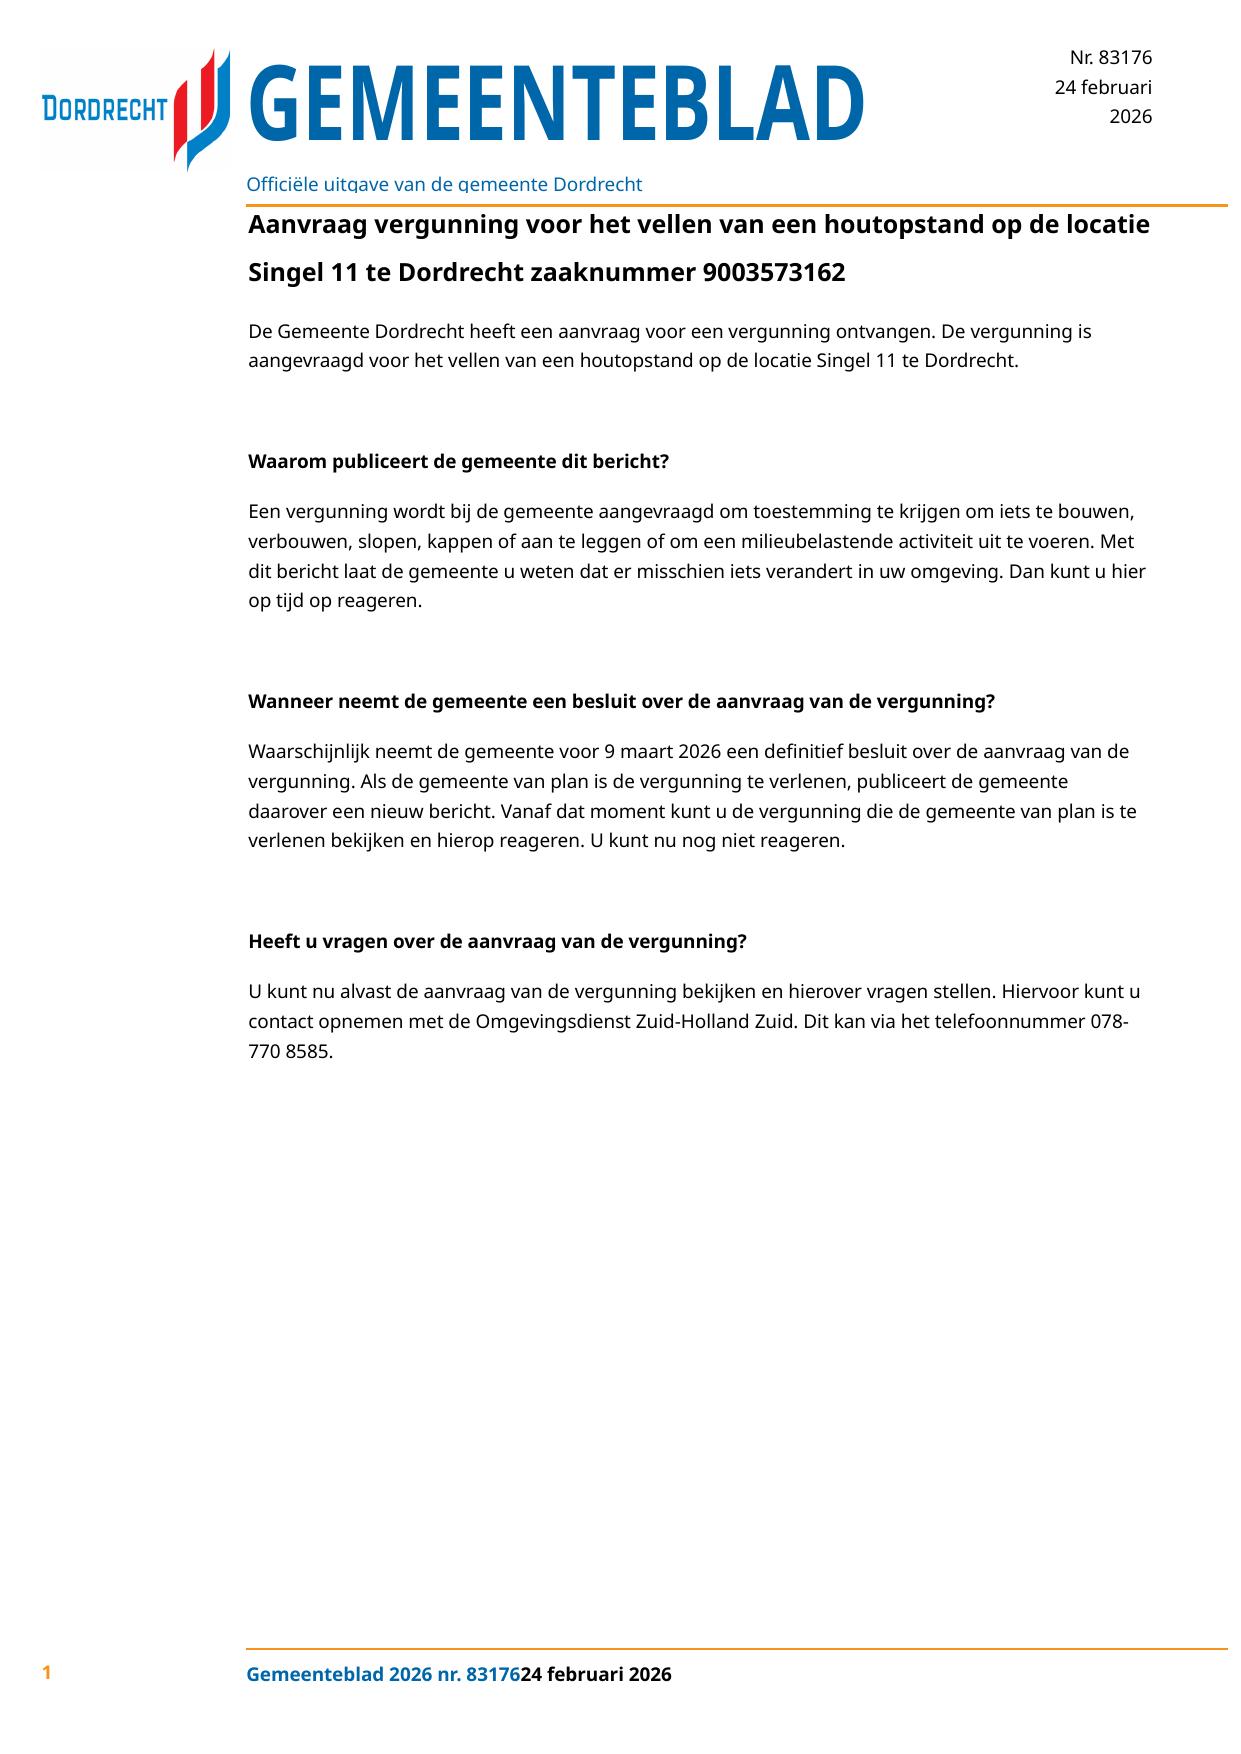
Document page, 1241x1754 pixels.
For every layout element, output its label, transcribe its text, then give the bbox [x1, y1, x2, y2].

text Een vergunning wordt bij de gemeente aangevraagd om toestemming te krijgen om iets te bouwen, verbouwen, slopen, kappen of aan te leggen of om een milieubelastende activiteit uit te voeren. Met dit bericht laat de gemeente u weten dat er misschien iets verandert in uw omgeving. Dan kunt u hier op tijd op reageren. [248, 499, 1152, 613]
text De Gemeente Dordrecht heeft een aanvraag voor een vergunning ontvangen. De vergunning is aangevraagd voor het vellen van een houtopstand op de locatie Singel 11 te Dordrecht. [248, 318, 1152, 373]
text Heeft u vragen over de aanvraag van de vergunning? [248, 928, 1152, 954]
text Waarschijnlijk neemt de gemeente voor 9 maart 2026 een definitief besluit over de aanvraag van de vergunning. Als de gemeente van plan is de vergunning te verlenen, publiceert de gemeente daarover een nieuw bericht. Vanaf dat moment kunt u de vergunning die de gemeente van plan is te verlenen bekijken en hierop reageren. U kunt nu nog niet reageren. [248, 739, 1152, 853]
text Aanvraag vergunning voor het vellen van een houtopstand op de locatie Singel 11 te Dordrecht zaaknummer 9003573162 [248, 207, 1152, 288]
text Waarom publiceert de gemeente dit bericht? [248, 448, 1152, 474]
text Wanneer neemt de gemeente een besluit over de aanvraag van de vergunning? [248, 688, 1152, 714]
picture [41, 47, 231, 172]
text U kunt nu alvast de aanvraag van de vergunning bekijken en hierover vragen stellen. Hiervoor kunt u contact opnemen met de Omgevingsdienst Zuid-Holland Zuid. Dit kan via het telefoonnummer 078-770 8585. [248, 979, 1152, 1064]
